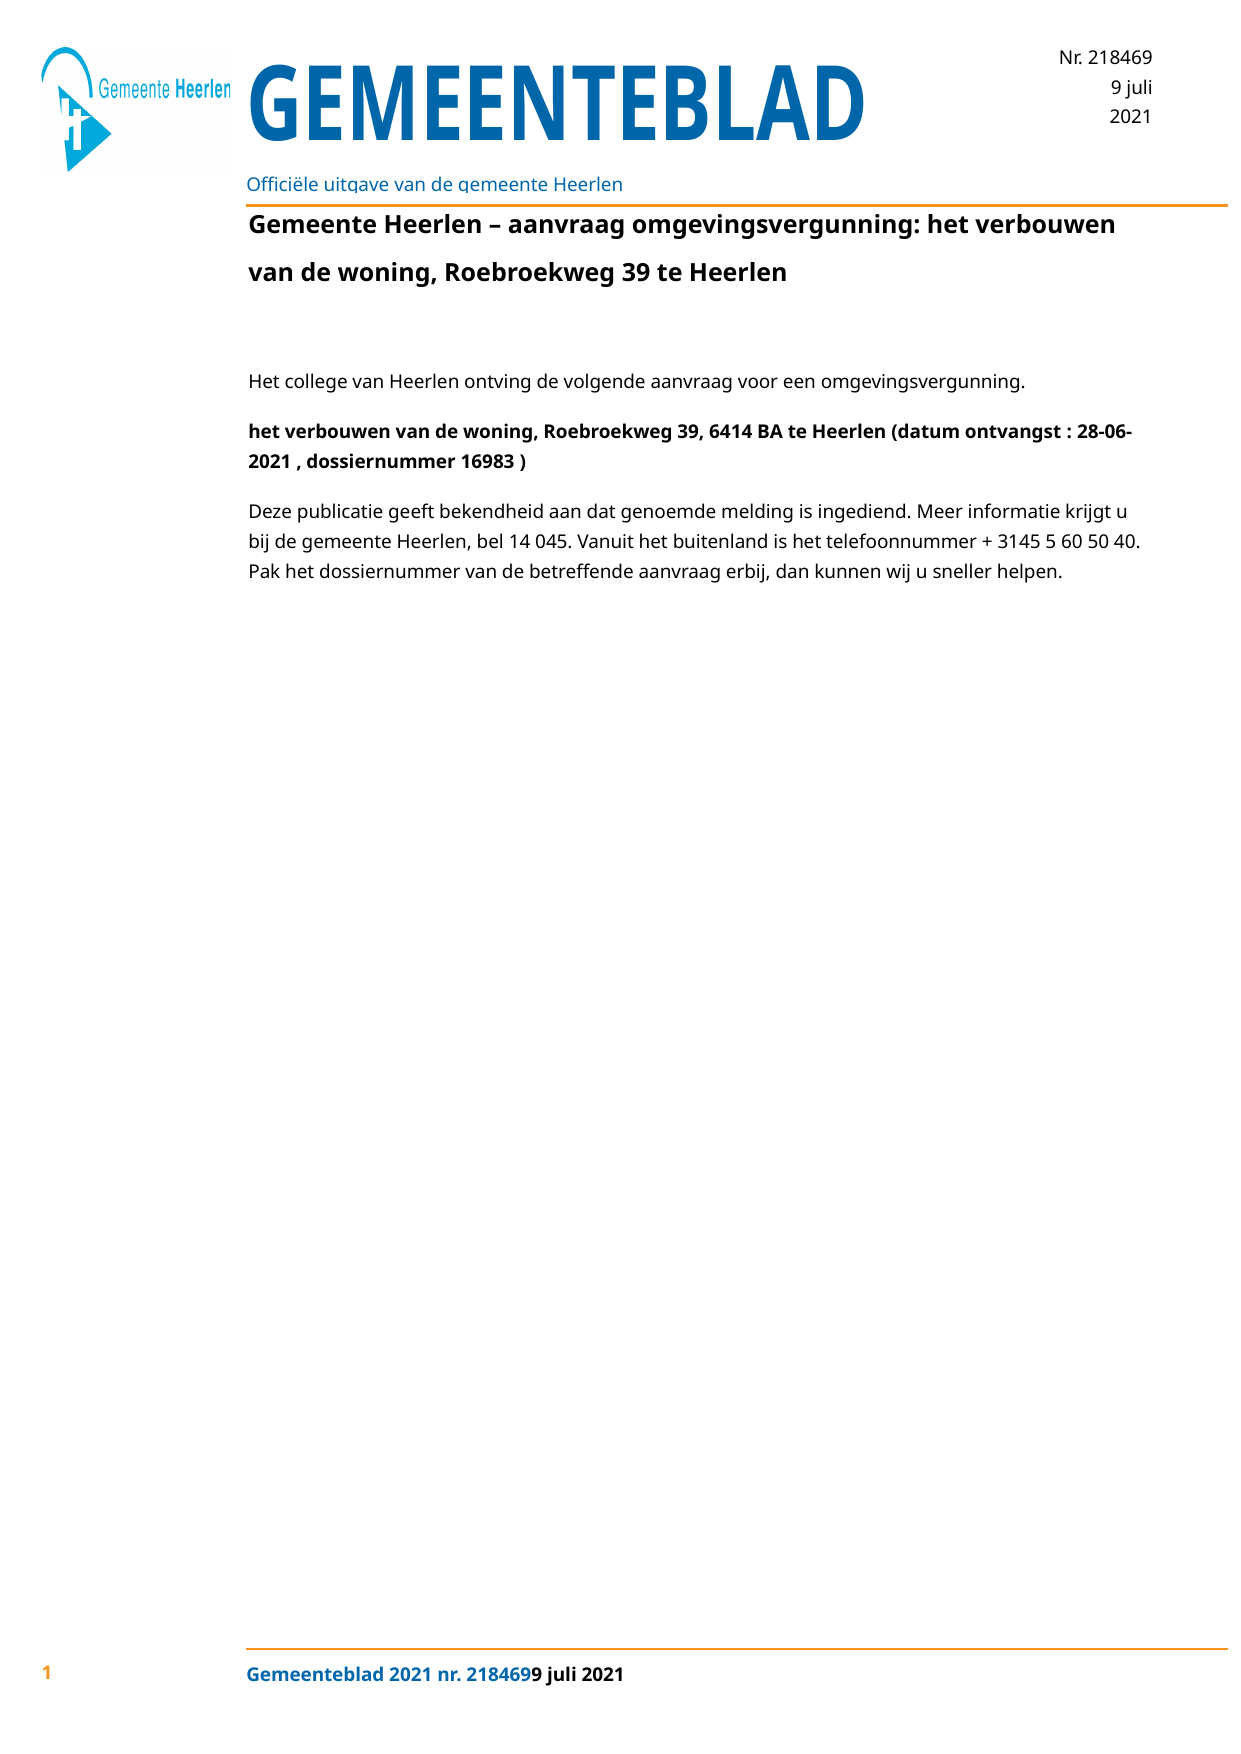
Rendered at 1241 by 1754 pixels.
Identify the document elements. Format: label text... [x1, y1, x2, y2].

text Het college van Heerlen ontving de volgende aanvraag voor een omgevingsvergunning. [248, 368, 1152, 394]
picture [41, 47, 59, 70]
picture [41, 47, 231, 172]
text Deze publicatie geeft bekendheid aan dat genoemde melding is ingediend. Meer informatie krijgt u bij de gemeente Heerlen, bel 14 045. Vanuit het buitenland is het telefoonnummer + 3145 5 60 50 40. Pak het dossiernummer van de betreffende aanvraag erbij, dan kunnen wij u sneller helpen. [248, 499, 1152, 584]
text Gemeente Heerlen – aanvraag omgevingsvergunning: het verbouwen van de woning, Roebroekweg 39 te Heerlen [248, 207, 1152, 288]
text het verbouwen van de woning, Roebroekweg 39, 6414 BA te Heerlen (datum ontvangst : 28-06-2021 , dossiernummer 16983 ) [248, 419, 1152, 474]
